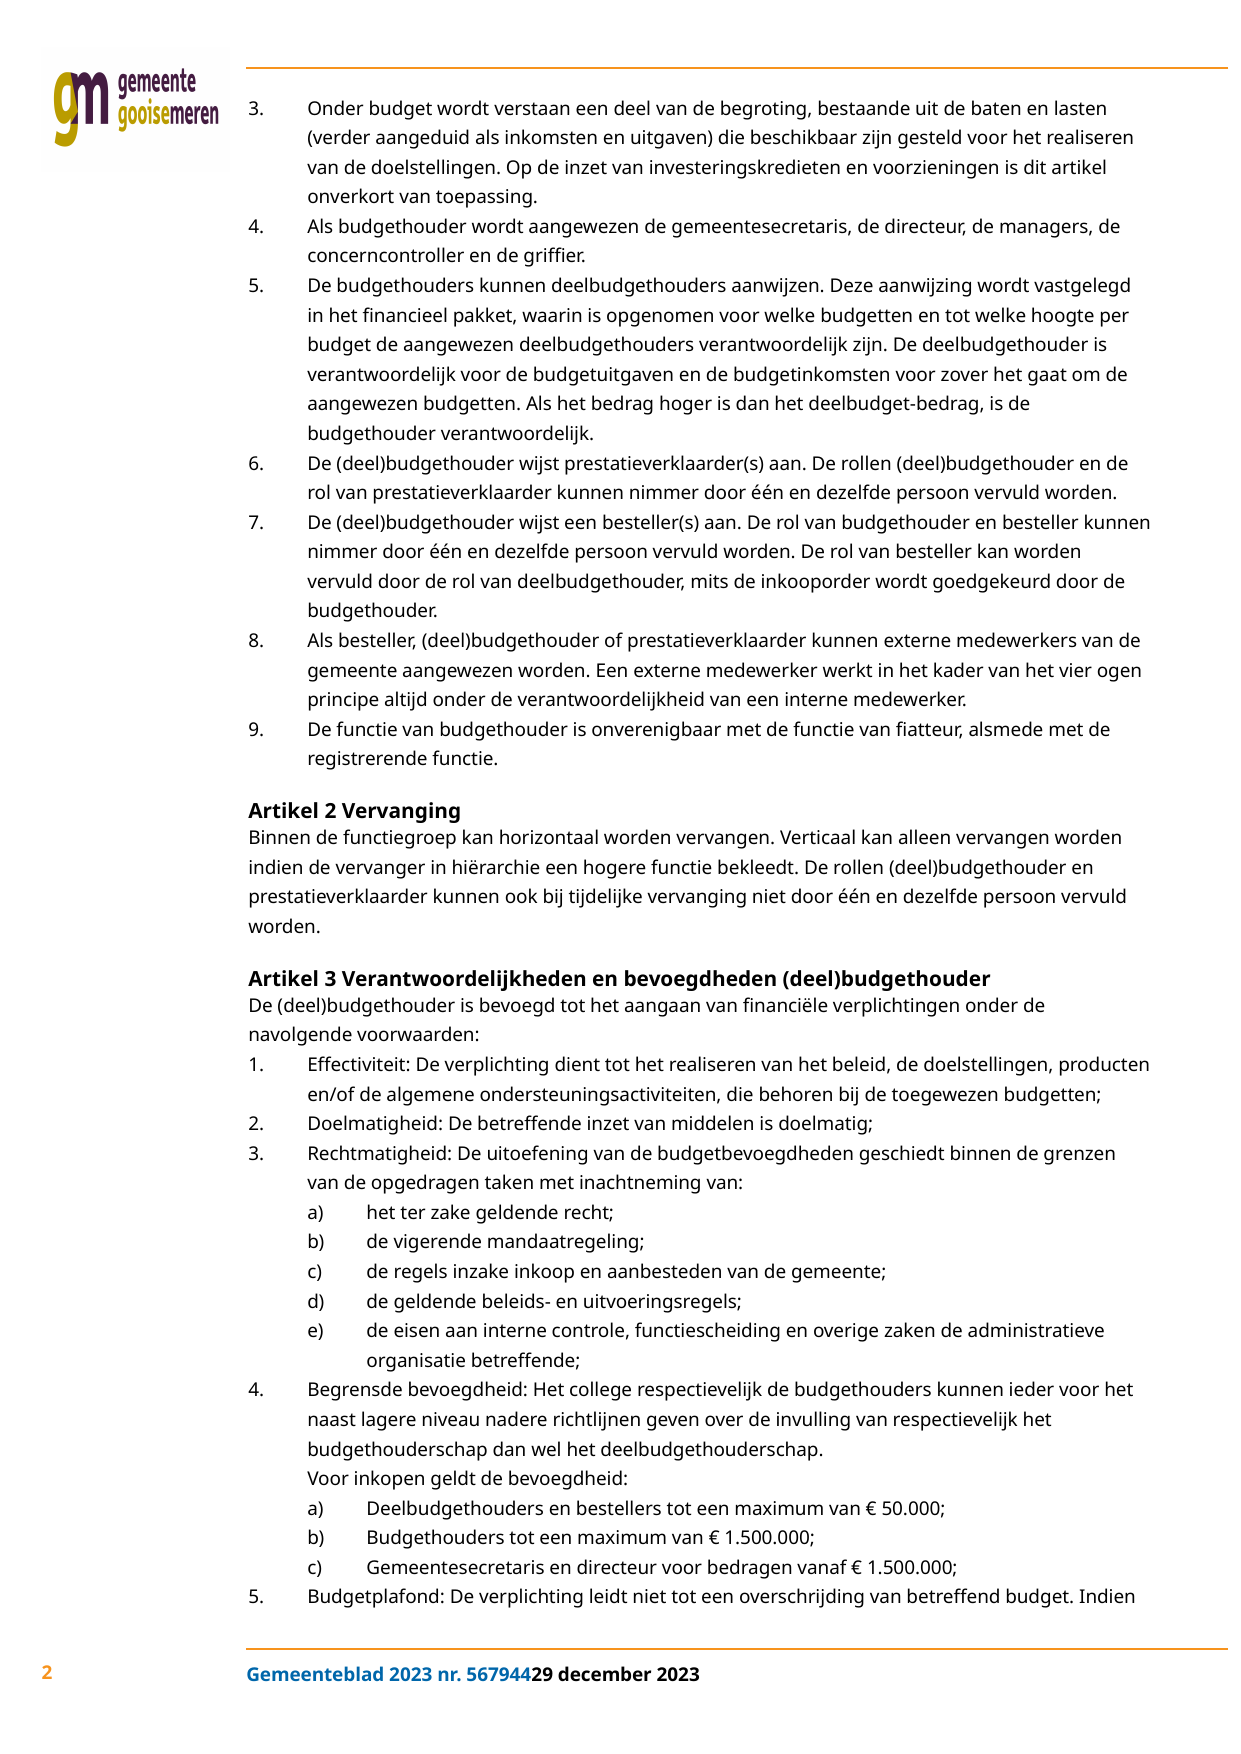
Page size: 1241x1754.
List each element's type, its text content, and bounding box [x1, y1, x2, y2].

text Artikel 3 Verantwoordelijkheden en bevoegdheden (deel)budgethouder [248, 964, 1152, 992]
list Onder budget wordt verstaan een deel van de begroting, bestaande uit de baten en lasten (verder aangeduid als inkomsten en uitgaven) die beschikbaar zijn gesteld voor het realiseren van de doelstellingen. Op de inzet van investeringskredieten en voorzieningen is dit artikel onverkort van toepassing. [248, 95, 1152, 209]
list de eisen aan interne controle, functiescheiding en overige zaken de administratieve organisatie betreffende; [307, 1317, 1152, 1373]
list Effectiviteit: De verplichting dient tot het realiseren van het beleid, de doelstellingen, producten en/of de algemene ondersteuningsactiviteiten, die behoren bij de toegewezen budgetten; [248, 1051, 1152, 1107]
list Doelmatigheid: De betreffende inzet van middelen is doelmatig; [248, 1110, 1152, 1136]
list Voor inkopen geldt de bevoegdheid: [248, 1465, 1152, 1491]
list Als besteller, (deel)budgethouder of prestatieverklaarder kunnen externe medewerkers van de gemeente aangewezen worden. Een externe medewerker werkt in het kader van het vier ogen principe altijd onder de verantwoordelijkheid van een interne medewerker. [248, 627, 1152, 712]
list De (deel)budgethouder wijst prestatieverklaarder(s) aan. De rollen (deel)budgethouder en de rol van prestatieverklaarder kunnen nimmer door één en dezelfde persoon vervuld worden. [248, 450, 1152, 505]
list het ter zake geldende recht; [307, 1199, 1152, 1225]
list De (deel)budgethouder wijst een besteller(s) aan. De rol van budgethouder en besteller kunnen nimmer door één en dezelfde persoon vervuld worden. De rol van besteller kan worden vervuld door de rol van deelbudgethouder, mits de inkooporder wordt goedgekeurd door de budgethouder. [248, 509, 1152, 623]
list Begrensde bevoegdheid: Het college respectievelijk de budgethouders kunnen ieder voor het naast lagere niveau nadere richtlijnen geven over de invulling van respectievelijk het budgethouderschap dan wel het deelbudgethouderschap. [248, 1377, 1152, 1462]
text Artikel 2 Vervanging [248, 796, 1152, 824]
list Budgetplafond: De verplichting leidt niet tot een overschrijding van betreffend budget. Indien [248, 1584, 1152, 1609]
list Rechtmatigheid: De uitoefening van de budgetbevoegdheden geschiedt binnen de grenzen van de opgedragen taken met inachtneming van: [248, 1140, 1152, 1195]
picture [41, 47, 231, 172]
list De budgethouders kunnen deelbudgethouders aanwijzen. Deze aanwijzing wordt vastgelegd in het financieel pakket, waarin is opgenomen voor welke budgetten en tot welke hoogte per budget de aangewezen deelbudgethouders verantwoordelijk zijn. De deelbudgethouder is verantwoordelijk voor de budgetuitgaven en de budgetinkomsten voor zover het gaat om de aangewezen budgetten. Als het bedrag hoger is dan het deelbudget-bedrag, is de budgethouder verantwoordelijk. [248, 272, 1152, 446]
list de regels inzake inkoop en aanbesteden van de gemeente; [307, 1258, 1152, 1284]
list De functie van budgethouder is onverenigbaar met de functie van fiatteur, alsmede met de registrerende functie. [248, 716, 1152, 771]
list Budgethouders tot een maximum van € 1.500.000; [307, 1524, 1152, 1550]
list Deelbudgethouders en bestellers tot een maximum van € 50.000; [307, 1495, 1152, 1521]
list de geldende beleids- en uitvoeringsregels; [307, 1288, 1152, 1314]
list Gemeentesecretaris en directeur voor bedragen vanaf € 1.500.000; [307, 1554, 1152, 1580]
list Als budgethouder wordt aangewezen de gemeentesecretaris, de directeur, de managers, de concerncontroller en de griffier. [248, 213, 1152, 268]
text De (deel)budgethouder is bevoegd tot het aangaan van financiële verplichtingen onder de navolgende voorwaarden: [248, 992, 1152, 1047]
text Binnen de functiegroep kan horizontaal worden vervangen. Verticaal kan alleen vervangen worden indien de vervanger in hiërarchie een hogere functie bekleedt. De rollen (deel)budgethouder en prestatieverklaarder kunnen ook bij tijdelijke vervanging niet door één en dezelfde persoon vervuld worden. [248, 824, 1152, 939]
list de vigerende mandaatregeling; [307, 1229, 1152, 1254]
